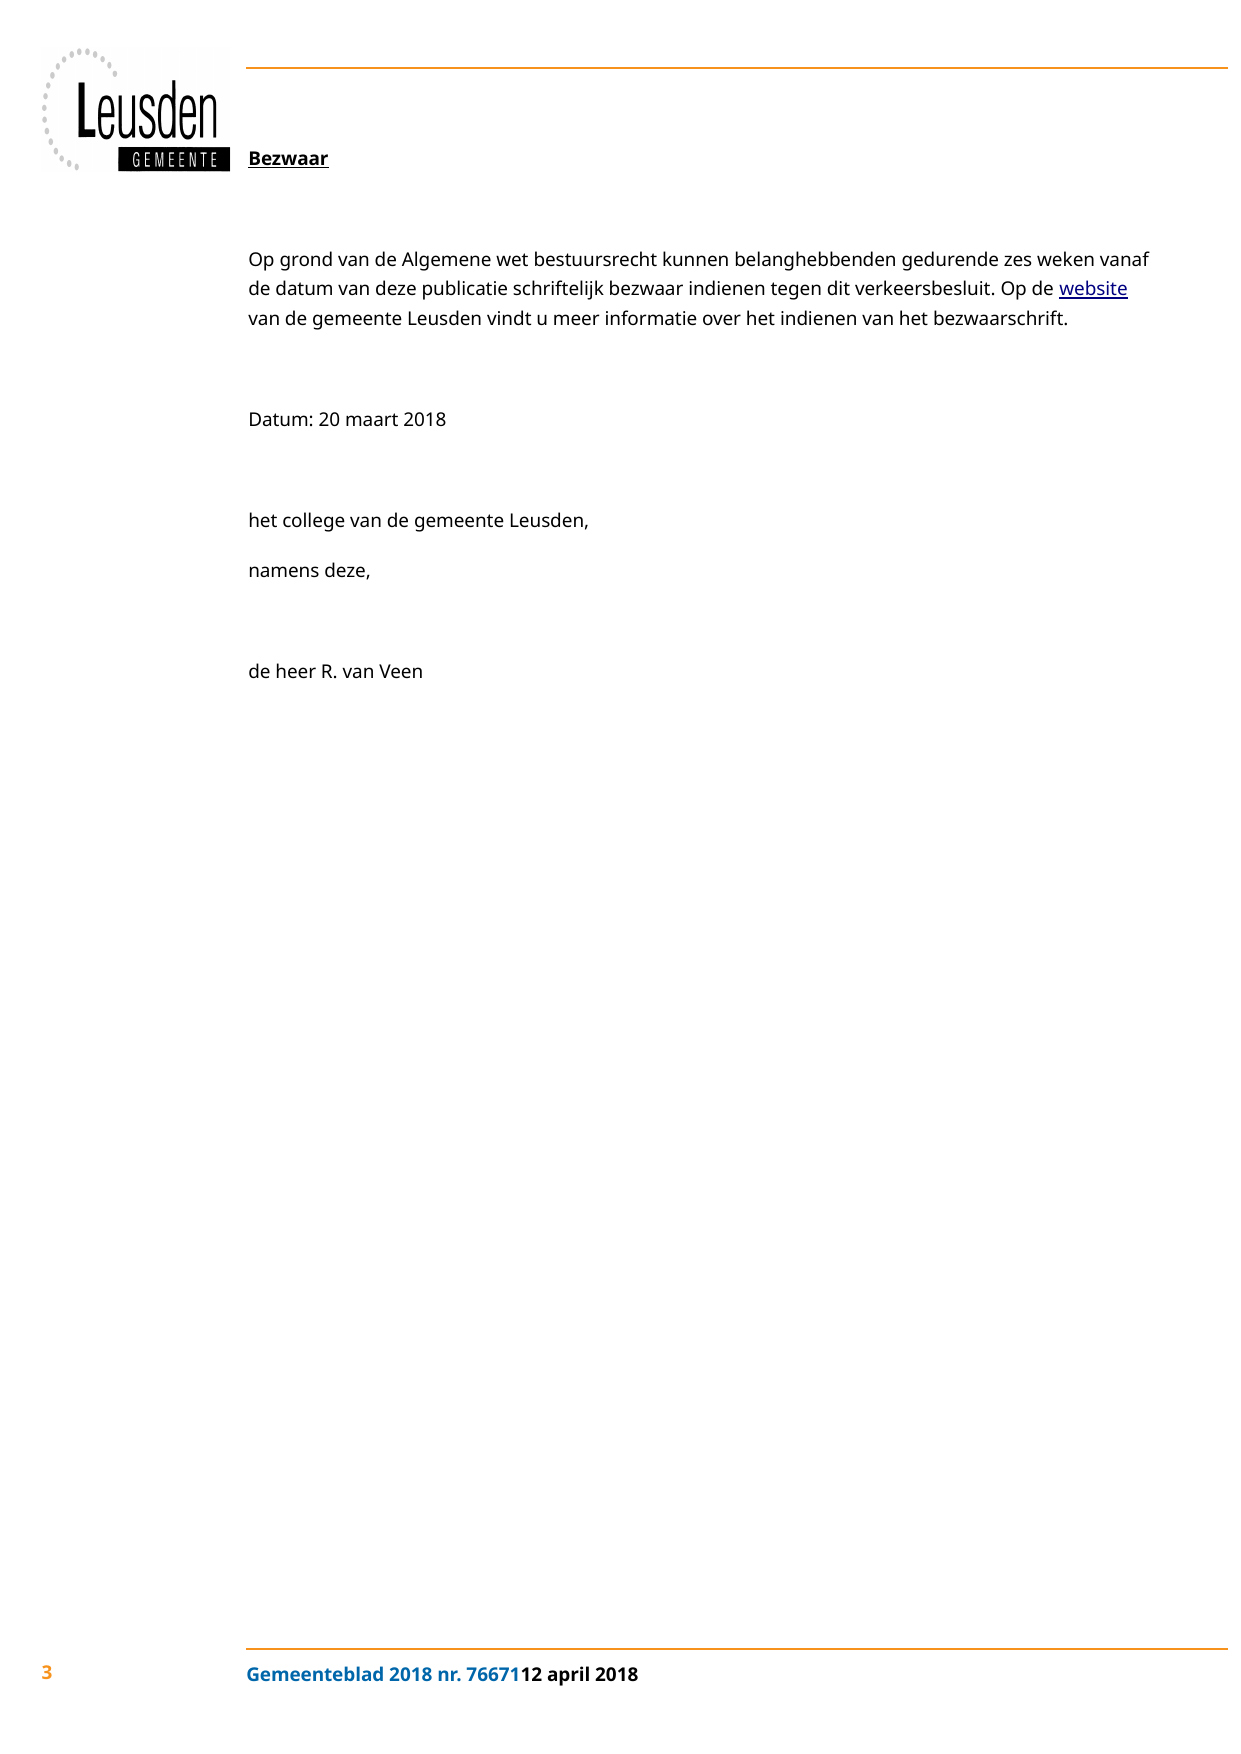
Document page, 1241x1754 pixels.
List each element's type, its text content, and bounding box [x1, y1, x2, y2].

text namens deze, [248, 557, 1152, 583]
text het college van de gemeente Leusden, [248, 507, 1152, 533]
picture [41, 47, 231, 172]
text Op grond van de Algemene wet bestuursrecht kunnen belanghebbenden gedurende zes weken vanaf de datum van deze publicatie schriftelijk bezwaar indienen tegen dit verkeersbesluit. Op de website van de gemeente Leusden vindt u meer informatie over het indienen van het bezwaarschrift. [248, 246, 1152, 331]
text de heer R. van Veen [248, 658, 1152, 684]
text Bezwaar [248, 145, 1152, 171]
text Datum: 20 maart 2018 [248, 406, 1152, 432]
